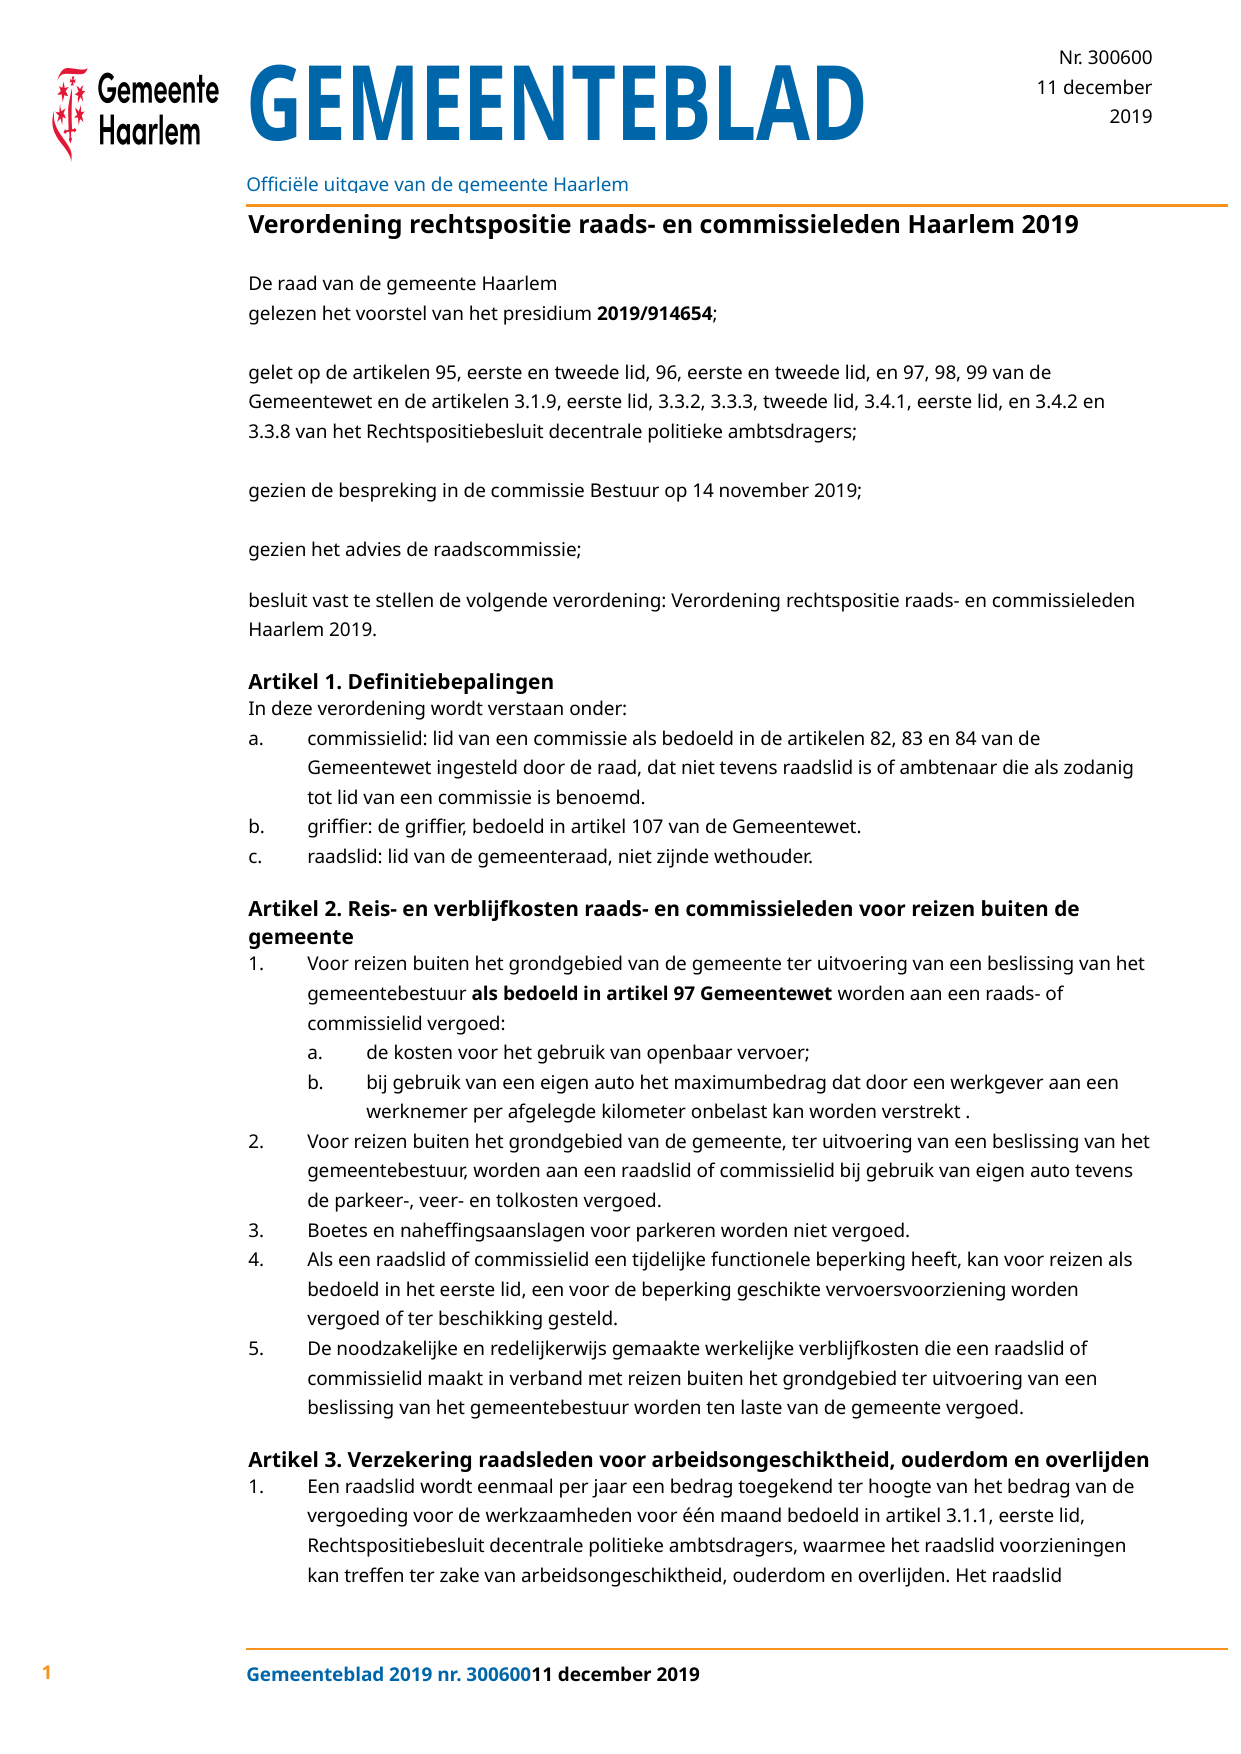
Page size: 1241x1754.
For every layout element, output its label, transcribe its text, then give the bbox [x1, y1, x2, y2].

list raadslid: lid van de gemeenteraad, niet zijnde wethouder. [248, 843, 1152, 869]
picture [41, 47, 231, 172]
list De noodzakelijke en redelijkerwijs gemaakte werkelijke verblijfkosten die een raadslid of commissielid maakt in verband met reizen buiten het grondgebied ter uitvoering van een beslissing van het gemeentebestuur worden ten laste van de gemeente vergoed. [248, 1335, 1152, 1420]
text gezien de bespreking in de commissie Bestuur op 14 november 2019; [248, 477, 1152, 503]
text Artikel 1. Definitiebepalingen [248, 667, 1152, 695]
list Als een raadslid of commissielid een tijdelijke functionele beperking heeft, kan voor reizen als bedoeld in het eerste lid, een voor de beperking geschikte vervoersvoorziening worden vergoed of ter beschikking gesteld. [248, 1246, 1152, 1331]
list Boetes en naheffingsaanslagen voor parkeren worden niet vergoed. [248, 1217, 1152, 1242]
list bij gebruik van een eigen auto het maximumbedrag dat door een werkgever aan een werknemer per afgelegde kilometer onbelast kan worden verstrekt . [307, 1069, 1152, 1124]
text Artikel 3. Verzekering raadsleden voor arbeidsongeschiktheid, ouderdom en overlijden [248, 1445, 1152, 1473]
text Artikel 2. Reis- en verblijfkosten raads- en commissieleden voor reizen buiten de gemeente [248, 894, 1152, 951]
list Voor reizen buiten het grondgebied van de gemeente, ter uitvoering van een beslissing van het gemeentebestuur, worden aan een raadslid of commissielid bij gebruik van eigen auto tevens de parkeer-, veer- en tolkosten vergoed. [248, 1128, 1152, 1213]
text besluit vast te stellen de volgende verordening: Verordening rechtspositie raads- en commissieleden Haarlem 2019. [248, 587, 1152, 642]
list Een raadslid wordt eenmaal per jaar een bedrag toegekend ter hoogte van het bedrag van de vergoeding voor de werkzaamheden voor één maand bedoeld in artikel 3.1.1, eerste lid, Rechtspositiebesluit decentrale politieke ambtsdragers, waarmee het raadslid voorzieningen kan treffen ter zake van arbeidsongeschiktheid, ouderdom en overlijden. Het raadslid [248, 1473, 1152, 1588]
list commissielid: lid van een commissie als bedoeld in de artikelen 82, 83 en 84 van de Gemeentewet ingesteld door de raad, dat niet tevens raadslid is of ambtenaar die als zodanig tot lid van een commissie is benoemd. [248, 725, 1152, 810]
list de kosten voor het gebruik van openbaar vervoer; [307, 1039, 1152, 1065]
text De raad van de gemeente Haarlem [248, 270, 1152, 296]
text Verordening rechtspositie raads- en commissieleden Haarlem 2019 [248, 207, 1152, 241]
text In deze verordening wordt verstaan onder: [248, 695, 1152, 721]
list griffier: de griffier, bedoeld in artikel 107 van de Gemeentewet. [248, 814, 1152, 839]
text gezien het advies de raadscommissie; [248, 537, 1152, 562]
list Voor reizen buiten het grondgebied van de gemeente ter uitvoering van een beslissing van het gemeentebestuur als bedoeld in artikel 97 Gemeentewet worden aan een raads- of commissielid vergoed: [248, 951, 1152, 1035]
text gelet op de artikelen 95, eerste en tweede lid, 96, eerste en tweede lid, en 97, 98, 99 van de Gemeentewet en de artikelen 3.1.9, eerste lid, 3.3.2, 3.3.3, tweede lid, 3.4.1, eerste lid, en 3.4.2 en 3.3.8 van het Rechtspositiebesluit decentrale politieke ambtsdragers; [248, 359, 1152, 444]
text gelezen het voorstel van het presidium 2019/914654; [248, 300, 1152, 326]
